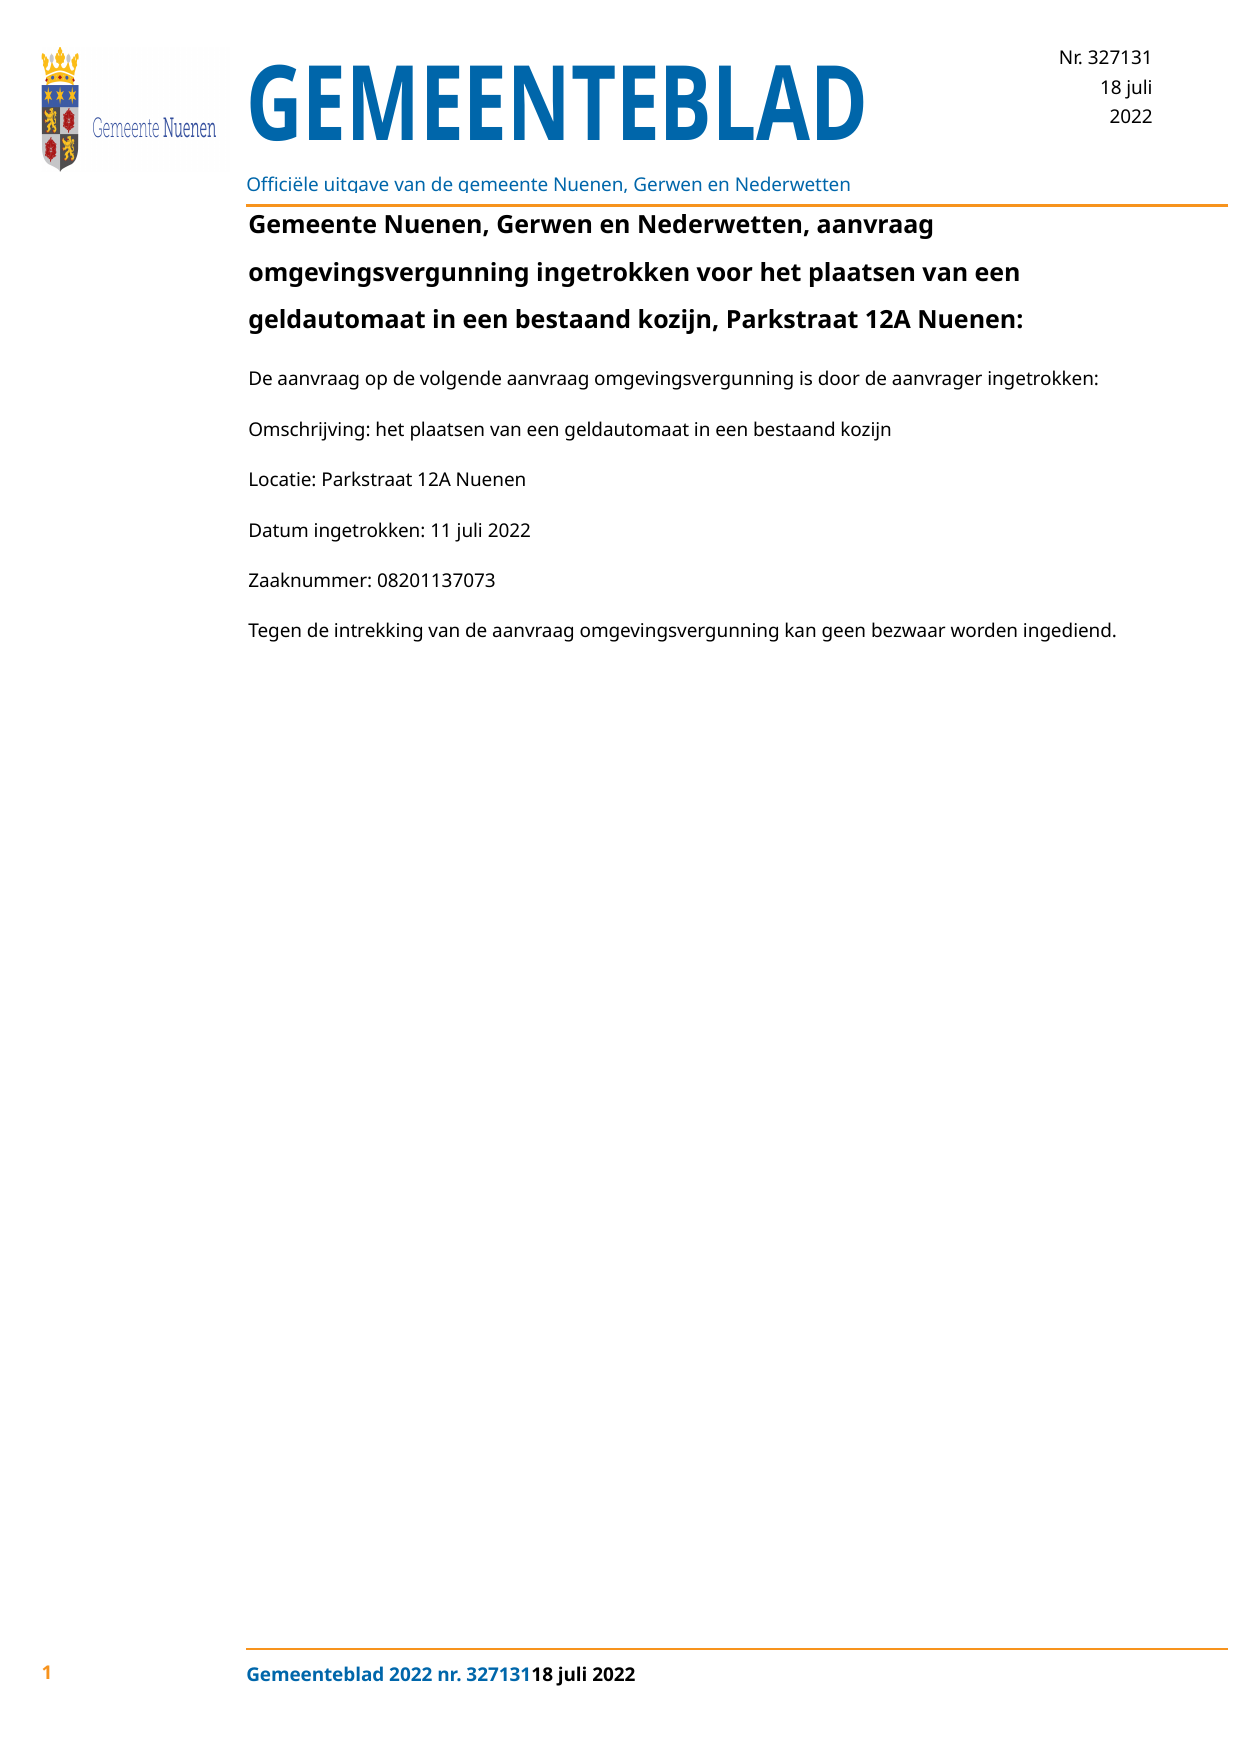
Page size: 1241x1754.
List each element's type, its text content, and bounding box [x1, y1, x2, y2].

text Tegen de intrekking van de aanvraag omgevingsvergunning kan geen bezwaar worden ingediend. [248, 618, 1152, 643]
picture [41, 47, 231, 172]
text Locatie: Parkstraat 12A Nuenen [248, 466, 1152, 492]
text Gemeente Nuenen, Gerwen en Nederwetten, aanvraag omgevingsvergunning ingetrokken voor het plaatsen van een geldautomaat in een bestaand kozijn, Parkstraat 12A Nuenen: [248, 207, 1152, 336]
text Zaaknummer: 08201137073 [248, 567, 1152, 593]
text Datum ingetrokken: 11 juli 2022 [248, 517, 1152, 542]
text Omschrijving: het plaatsen van een geldautomaat in een bestaand kozijn [248, 416, 1152, 442]
text De aanvraag op de volgende aanvraag omgevingsvergunning is door de aanvrager ingetrokken: [248, 366, 1152, 391]
